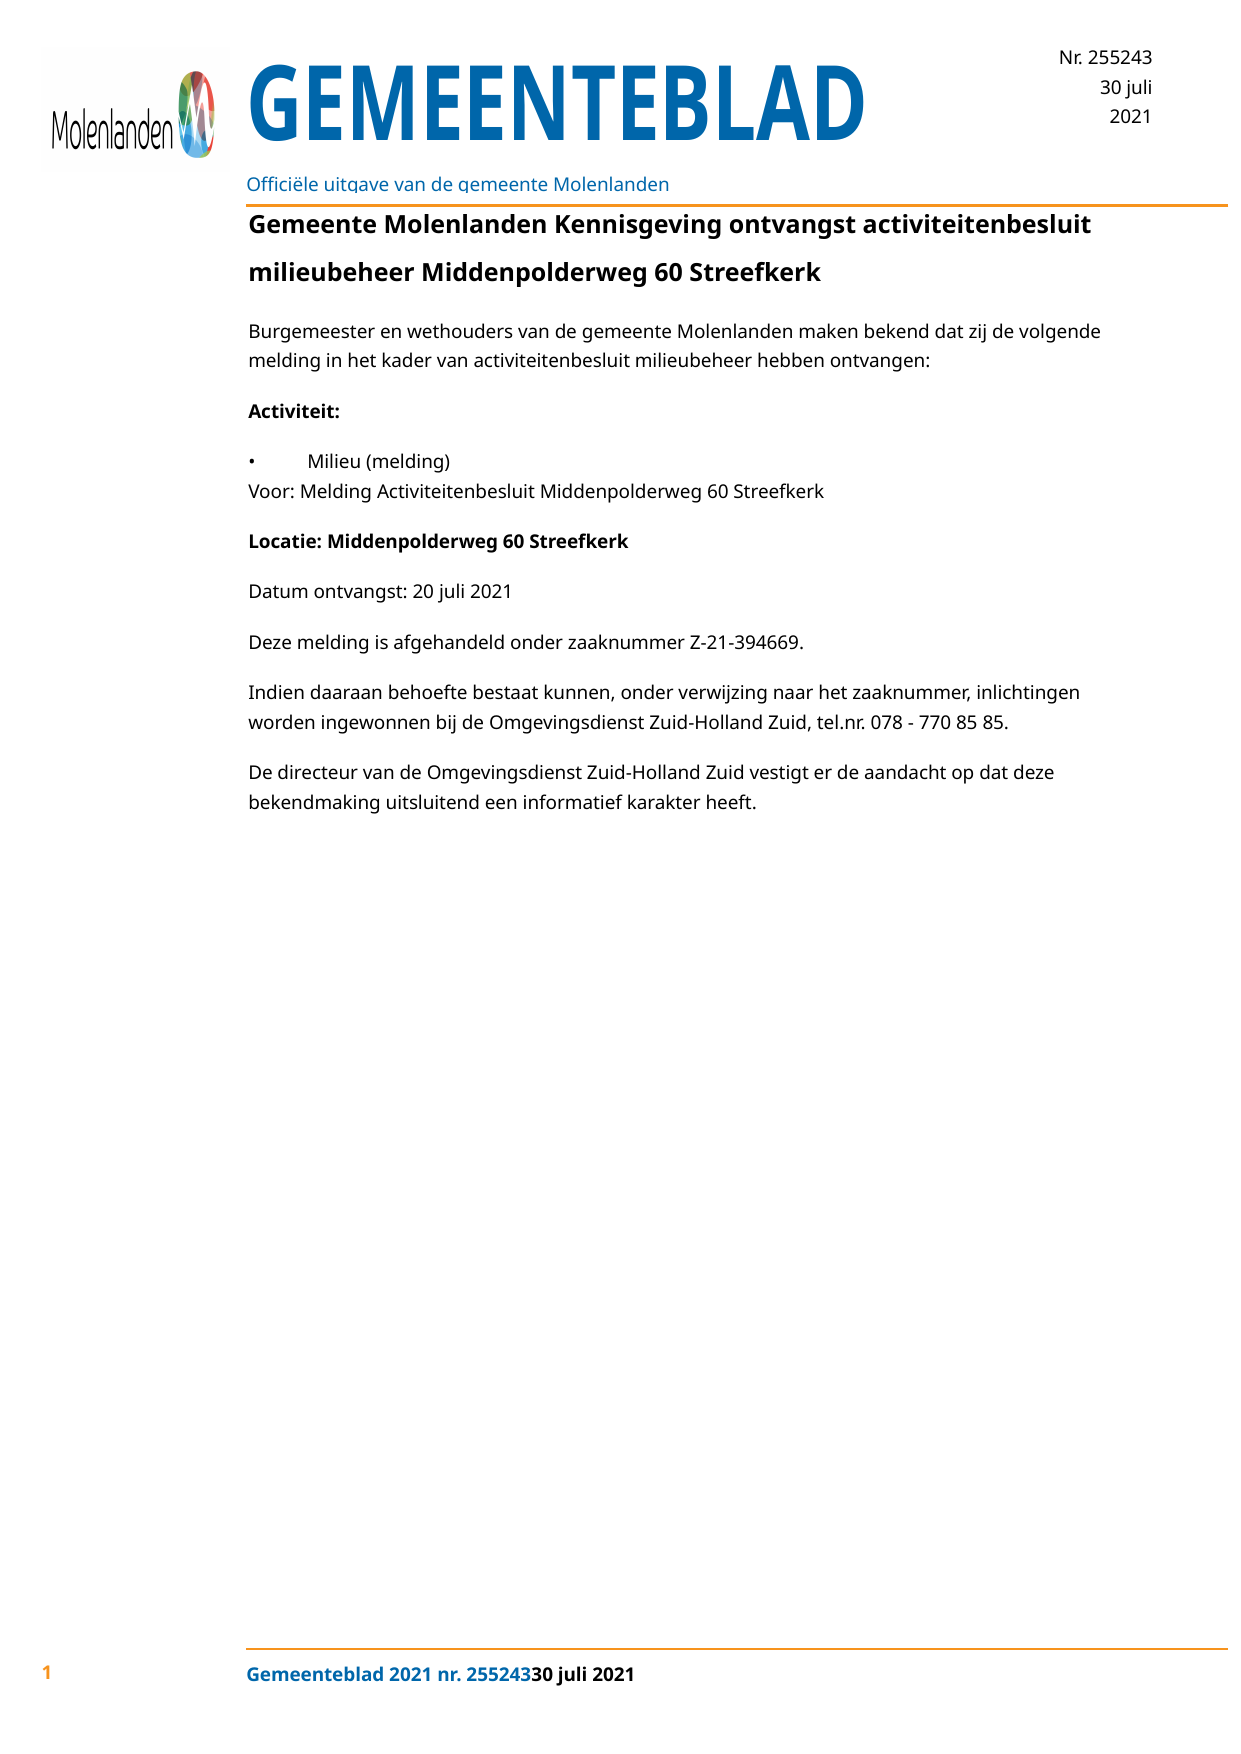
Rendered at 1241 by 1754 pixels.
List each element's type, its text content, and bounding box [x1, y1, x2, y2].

text Locatie: Middenpolderweg 60 Streefkerk [248, 528, 1152, 554]
text Activiteit: [248, 398, 1152, 424]
list Milieu (melding) [248, 448, 1152, 474]
text Gemeente Molenlanden Kennisgeving ontvangst activiteitenbesluit milieubeheer Middenpolderweg 60 Streefkerk [248, 207, 1152, 288]
text Burgemeester en wethouders van de gemeente Molenlanden maken bekend dat zij de volgende melding in het kader van activiteitenbesluit milieubeheer hebben ontvangen: [248, 318, 1152, 373]
text Voor: Melding Activiteitenbesluit Middenpolderweg 60 Streefkerk [248, 478, 1152, 504]
text De directeur van de Omgevingsdienst Zuid-Holland Zuid vestigt er de aandacht op dat deze bekendmaking uitsluitend een informatief karakter heeft. [248, 759, 1152, 815]
picture [41, 47, 231, 172]
text Datum ontvangst: 20 juli 2021 [248, 579, 1152, 604]
text Indien daaraan behoefte bestaat kunnen, onder verwijzing naar het zaaknummer, inlichtingen worden ingewonnen bij de Omgevingsdienst Zuid-Holland Zuid, tel.nr. 078 - 770 85 85. [248, 679, 1152, 735]
text Deze melding is afgehandeld onder zaaknummer Z-21-394669. [248, 629, 1152, 655]
